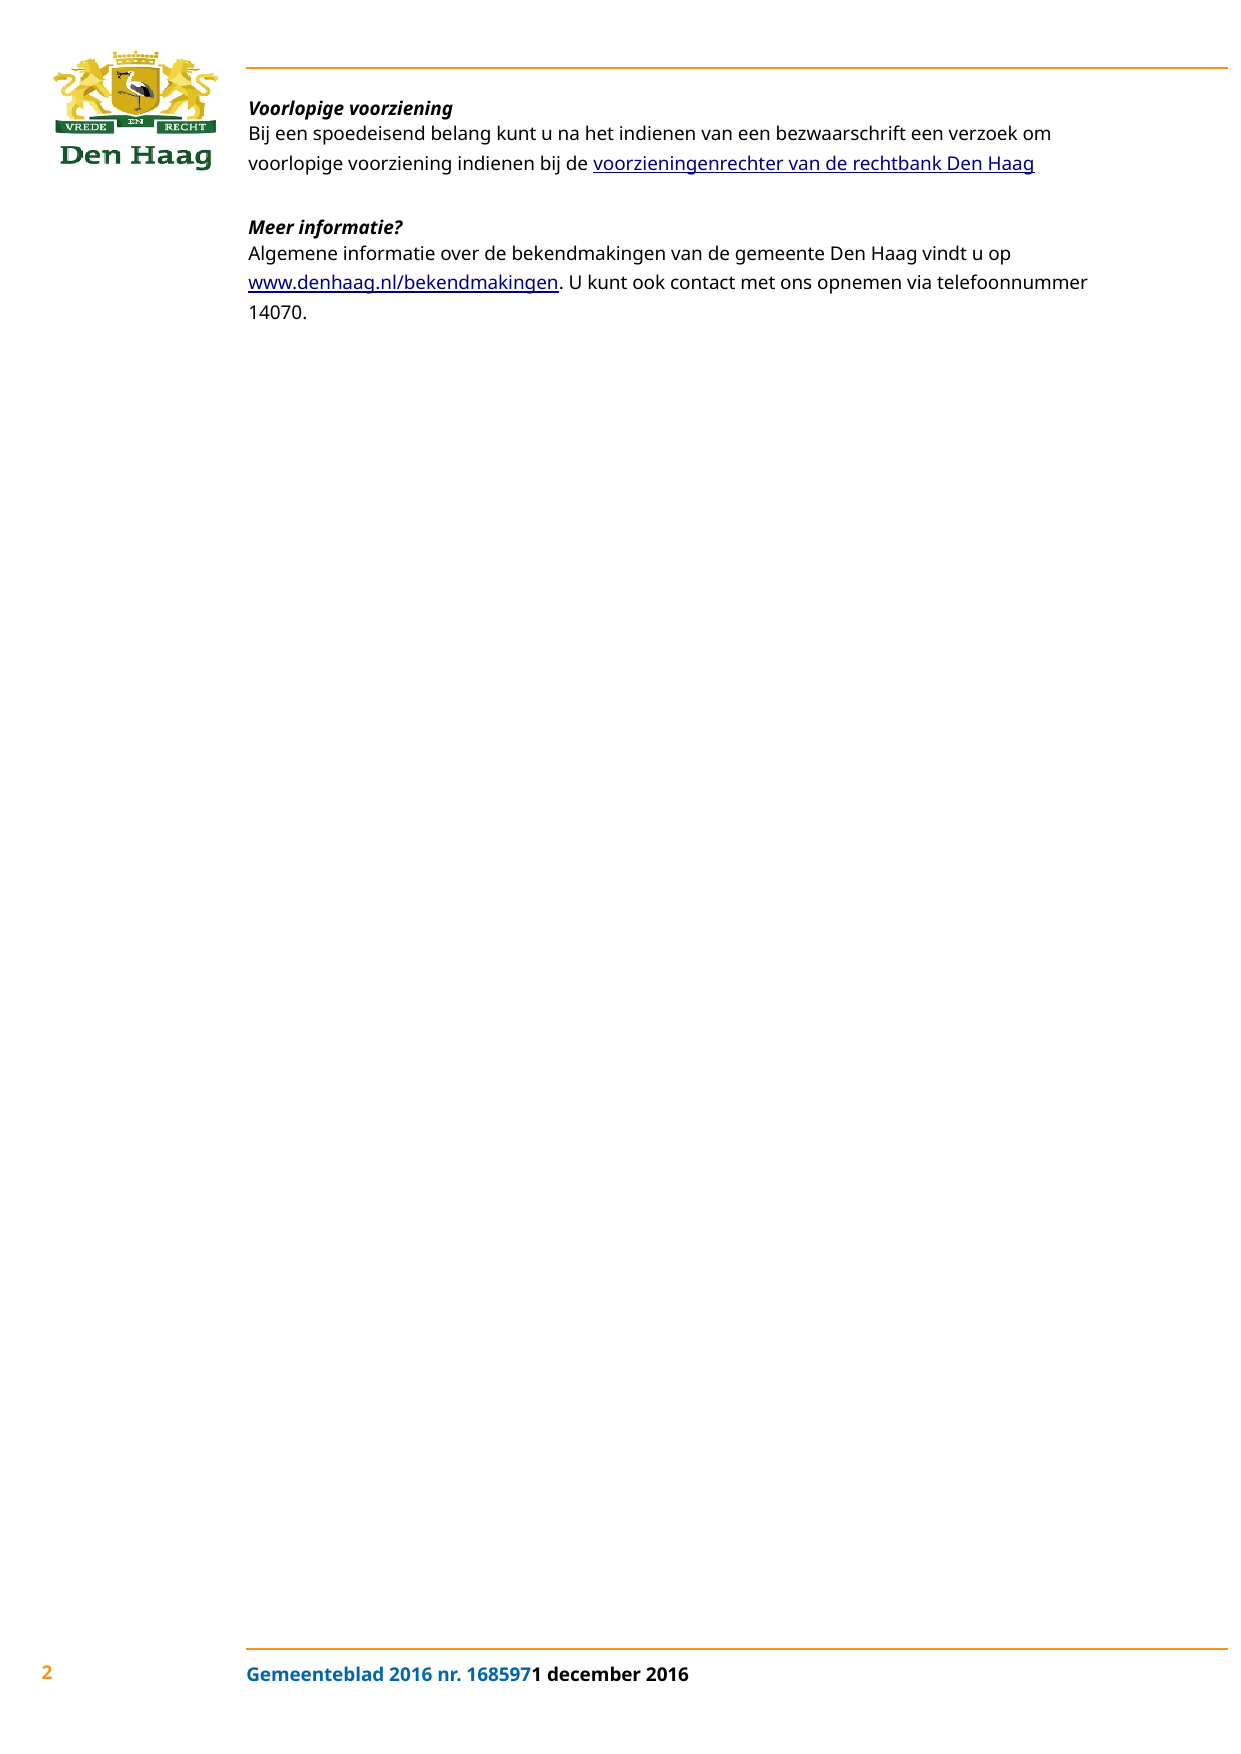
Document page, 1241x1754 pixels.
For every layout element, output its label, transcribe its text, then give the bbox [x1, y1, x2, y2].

text Meer informatie? [248, 214, 1152, 240]
text Voorlopige voorziening [248, 95, 1152, 121]
picture [41, 47, 231, 172]
text Bij een spoedeisend belang kunt u na het indienen van een bezwaarschrift een verzoek om voorlopige voorziening indienen bij de voorzieningenrechter van de rechtbank Den Haag [248, 121, 1152, 176]
text Algemene informatie over de bekendmakingen van de gemeente Den Haag vindt u op www.denhaag.nl/bekendmakingen. U kunt ook contact met ons opnemen via telefoonnummer 14070. [248, 240, 1152, 325]
